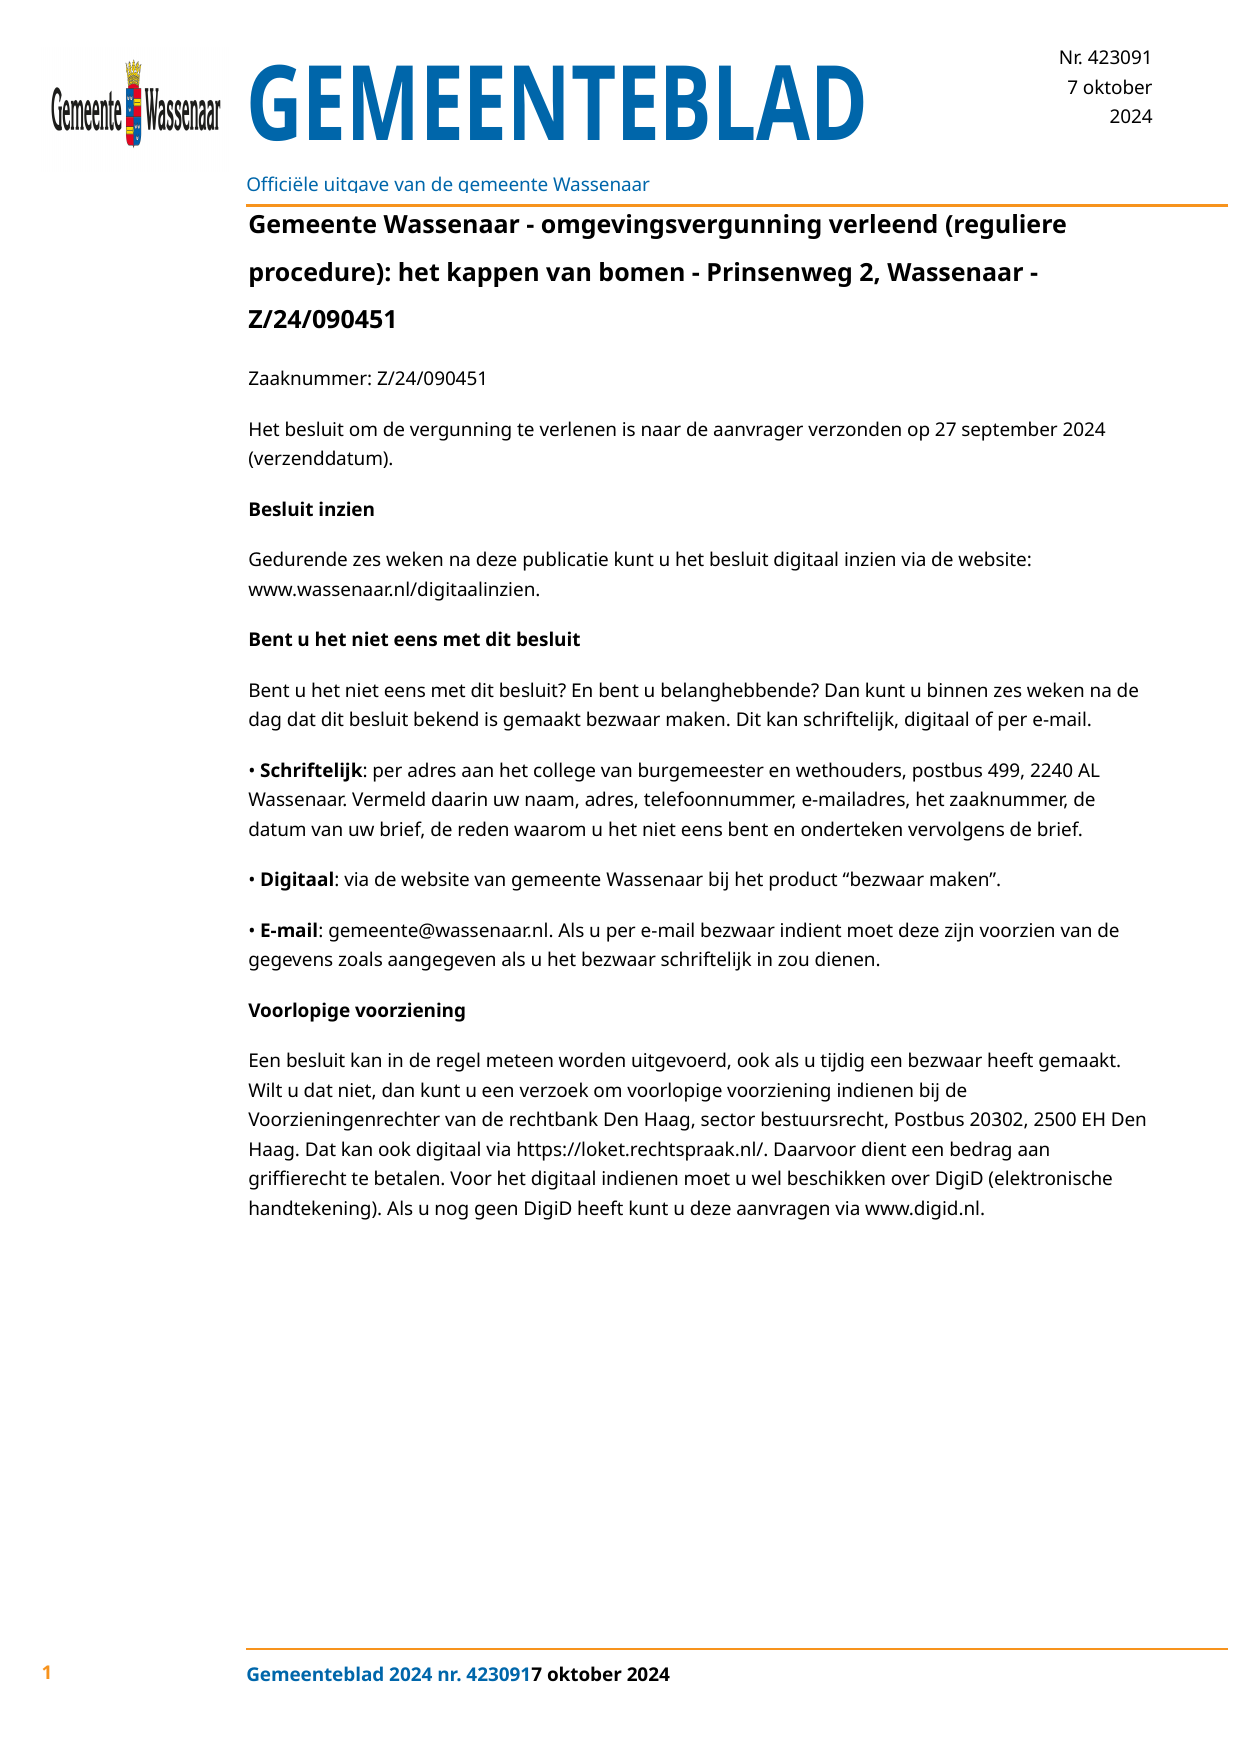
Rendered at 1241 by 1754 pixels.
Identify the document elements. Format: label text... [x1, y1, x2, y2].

text Voorlopige voorziening [248, 997, 1152, 1022]
picture [41, 47, 231, 172]
text Gemeente Wassenaar - omgevingsvergunning verleend (reguliere procedure): het kappen van bomen - Prinsenweg 2, Wassenaar - Z/24/090451 [248, 207, 1152, 336]
text • E-mail: gemeente@wassenaar.nl. Als u per e-mail bezwaar indient moet deze zijn voorzien van de gegevens zoals aangegeven als u het bezwaar schriftelijk in zou dienen. [248, 917, 1152, 972]
text Het besluit om de vergunning te verlenen is naar de aanvrager verzonden op 27 september 2024 (verzenddatum). [248, 416, 1152, 471]
text Bent u het niet eens met dit besluit [248, 626, 1152, 652]
text • Digitaal: via de website van gemeente Wassenaar bij het product “bezwaar maken”. [248, 866, 1152, 892]
text Een besluit kan in de regel meteen worden uitgevoerd, ook als u tijdig een bezwaar heeft gemaakt. Wilt u dat niet, dan kunt u een verzoek om voorlopige voorziening indienen bij de Voorzieningenrechter van de rechtbank Den Haag, sector bestuursrecht, Postbus 20302, 2500 EH Den Haag. Dat kan ook digitaal via https://loket.rechtspraak.nl/. Daarvoor dient een bedrag aan griffierecht te betalen. Voor het digitaal indienen moet u wel beschikken over DigiD (elektronische handtekening). Als u nog geen DigiD heeft kunt u deze aanvragen via www.digid.nl. [248, 1047, 1152, 1221]
text • Schriftelijk: per adres aan het college van burgemeester en wethouders, postbus 499, 2240 AL Wassenaar. Vermeld daarin uw naam, adres, telefoonnummer, e-mailadres, het zaaknummer, de datum van uw brief, de reden waarom u het niet eens bent en onderteken vervolgens de brief. [248, 757, 1152, 842]
text Besluit inzien [248, 496, 1152, 522]
text Bent u het niet eens met dit besluit? En bent u belanghebbende? Dan kunt u binnen zes weken na de dag dat dit besluit bekend is gemaakt bezwaar maken. Dit kan schriftelijk, digitaal of per e-mail. [248, 677, 1152, 732]
text Gedurende zes weken na deze publicatie kunt u het besluit digitaal inzien via de website: www.wassenaar.nl/digitaalinzien. [248, 546, 1152, 602]
text Zaaknummer: Z/24/090451 [248, 366, 1152, 391]
